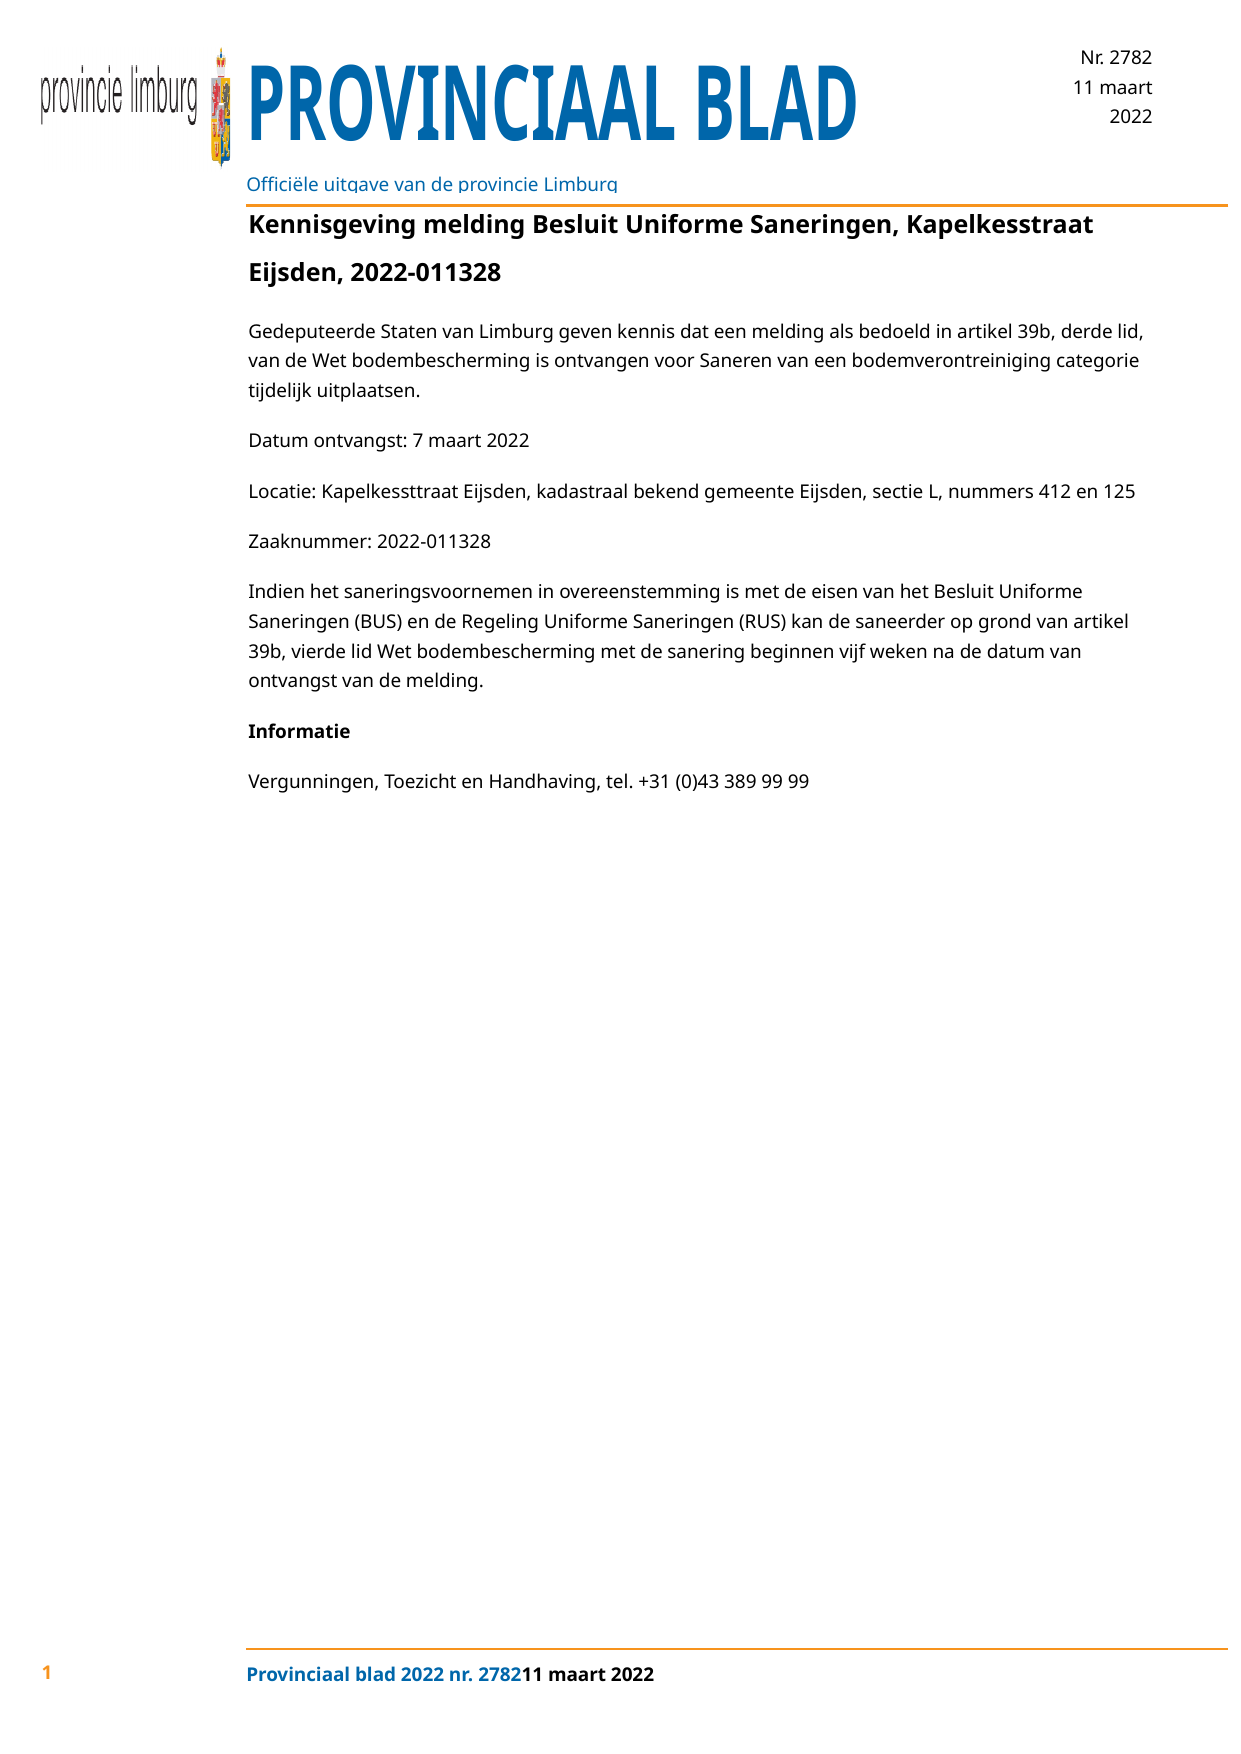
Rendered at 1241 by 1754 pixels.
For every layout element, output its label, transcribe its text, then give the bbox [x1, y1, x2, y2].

text Datum ontvangst: 7 maart 2022 [248, 427, 1152, 453]
text Informatie [248, 718, 1152, 744]
text Kennisgeving melding Besluit Uniforme Saneringen, Kapelkesstraat Eijsden, 2022-011328 [248, 207, 1152, 288]
text Indien het saneringsvoornemen in overeenstemming is met de eisen van het Besluit Uniforme Saneringen (BUS) en de Regeling Uniforme Saneringen (RUS) kan de saneerder op grond van artikel 39b, vierde lid Wet bodembescherming met de sanering beginnen vijf weken na de datum van ontvangst van de melding. [248, 579, 1152, 693]
picture [41, 47, 231, 172]
text Zaaknummer: 2022-011328 [248, 528, 1152, 554]
text Vergunningen, Toezicht en Handhaving, tel. +31 (0)43 389 99 99 [248, 768, 1152, 794]
text Gedeputeerde Staten van Limburg geven kennis dat een melding als bedoeld in artikel 39b, derde lid, van de Wet bodembescherming is ontvangen voor Saneren van een bodemverontreiniging categorie tijdelijk uitplaatsen. [248, 318, 1152, 403]
text Locatie: Kapelkessttraat Eijsden, kadastraal bekend gemeente Eijsden, sectie L, nummers 412 en 125 [248, 478, 1152, 504]
